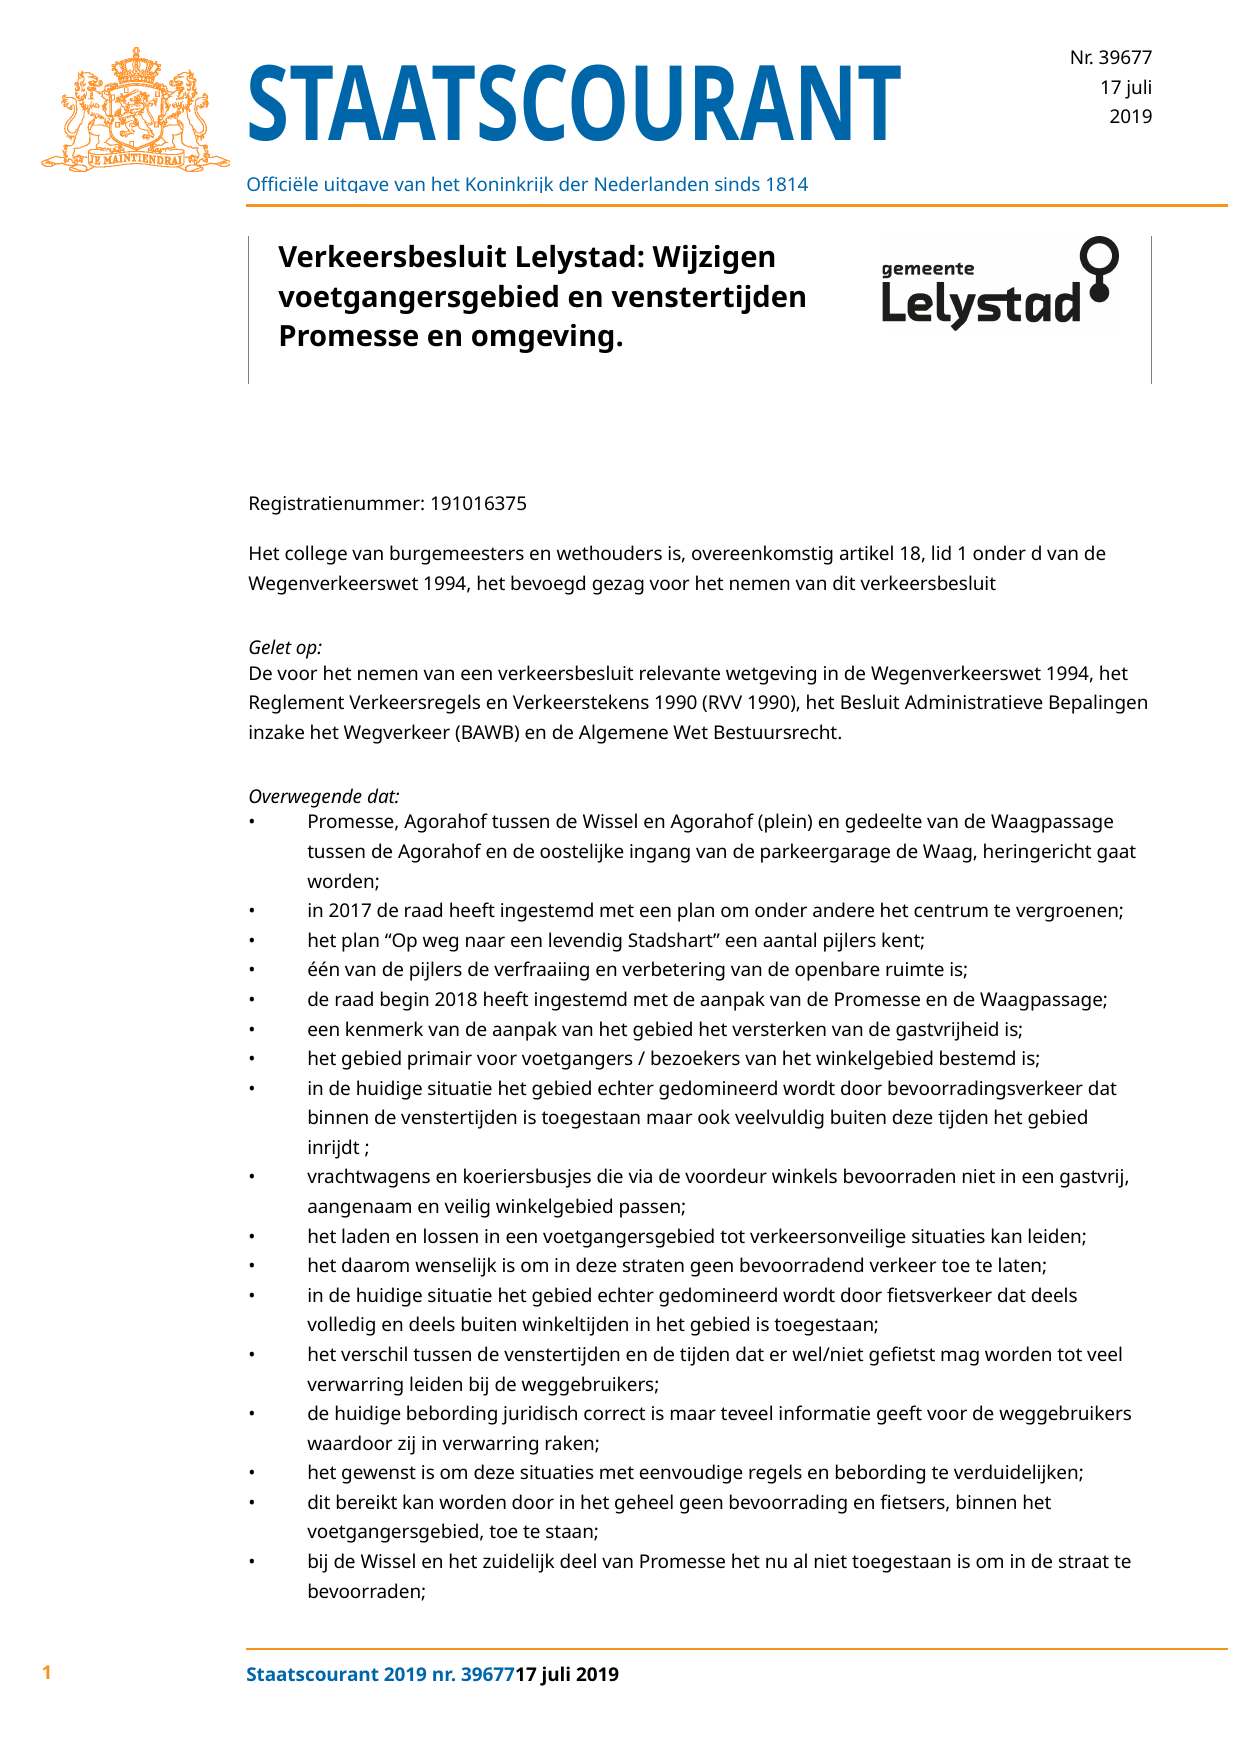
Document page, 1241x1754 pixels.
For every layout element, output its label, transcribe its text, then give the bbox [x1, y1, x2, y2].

table_header [850, 236, 1151, 384]
list in de huidige situatie het gebied echter gedomineerd wordt door fietsverkeer dat deels volledig en deels buiten winkeltijden in het gebied is toegestaan; [248, 1282, 1152, 1337]
list het plan “Op weg naar een levendig Stadshart” een aantal pijlers kent; [248, 927, 1152, 953]
list het verschil tussen de venstertijden en de tijden dat er wel/niet gefietst mag worden tot veel verwarring leiden bij de weggebruikers; [248, 1341, 1152, 1396]
picture [41, 47, 231, 172]
text Registratienummer: 191016375 [248, 490, 1152, 516]
text Gelet op: [248, 634, 1152, 660]
list vrachtwagens en koeriersbusjes die via de voordeur winkels bevoorraden niet in een gastvrij, aangenaam en veilig winkelgebied passen; [248, 1164, 1152, 1219]
text Het college van burgemeesters en wethouders is, overeenkomstig artikel 18, lid 1 onder d van de Wegenverkeerswet 1994, het bevoegd gezag voor het nemen van dit verkeersbesluit [248, 541, 1152, 596]
list het gewenst is om deze situaties met eenvoudige regels en bebording te verduidelijken; [248, 1459, 1152, 1485]
text De voor het nemen van een verkeersbesluit relevante wetgeving in de Wegenverkeerswet 1994, het Reglement Verkeersregels en Verkeerstekens 1990 (RVV 1990), het Besluit Administratieve Bepalingen inzake het Wegverkeer (BAWB) en de Algemene Wet Bestuursrecht. [248, 660, 1152, 745]
list het daarom wenselijk is om in deze straten geen bevoorradend verkeer toe te laten; [248, 1252, 1152, 1278]
picture [882, 236, 1119, 331]
list in 2017 de raad heeft ingestemd met een plan om onder andere het centrum te vergroenen; [248, 897, 1152, 923]
list een kenmerk van de aanpak van het gebied het versterken van de gastvrijheid is; [248, 1016, 1152, 1041]
list Promesse, Agorahof tussen de Wissel en Agorahof (plein) en gedeelte van de Waagpassage tussen de Agorahof en de oostelijke ingang van de parkeergarage de Waag, heringericht gaat worden; [248, 809, 1152, 893]
text Overwegende dat: [248, 783, 1152, 809]
list bij de Wissel en het zuidelijk deel van Promesse het nu al niet toegestaan is om in de straat te bevoorraden; [248, 1548, 1152, 1603]
list één van de pijlers de verfraaiing en verbetering van de openbare ruimte is; [248, 957, 1152, 982]
list het laden en lossen in een voetgangersgebied tot verkeersonveilige situaties kan leiden; [248, 1223, 1152, 1248]
list de huidige bebording juridisch correct is maar teveel informatie geeft voor de weggebruikers waardoor zij in verwarring raken; [248, 1400, 1152, 1456]
list de raad begin 2018 heeft ingestemd met de aanpak van de Promesse en de Waagpassage; [248, 986, 1152, 1012]
list het gebied primair voor voetgangers / bezoekers van het winkelgebied bestemd is; [248, 1045, 1152, 1071]
list in de huidige situatie het gebied echter gedomineerd wordt door bevoorradingsverkeer dat binnen de venstertijden is toegestaan maar ook veelvuldig buiten deze tijden het gebied inrijdt ; [248, 1075, 1152, 1160]
table_header Verkeersbesluit Lelystad: Wijzigen voetgangersgebied en venstertijden Promesse en omgeving. [249, 236, 850, 384]
list dit bereikt kan worden door in het geheel geen bevoorrading en fietsers, binnen het voetgangersgebied, toe te staan; [248, 1489, 1152, 1544]
